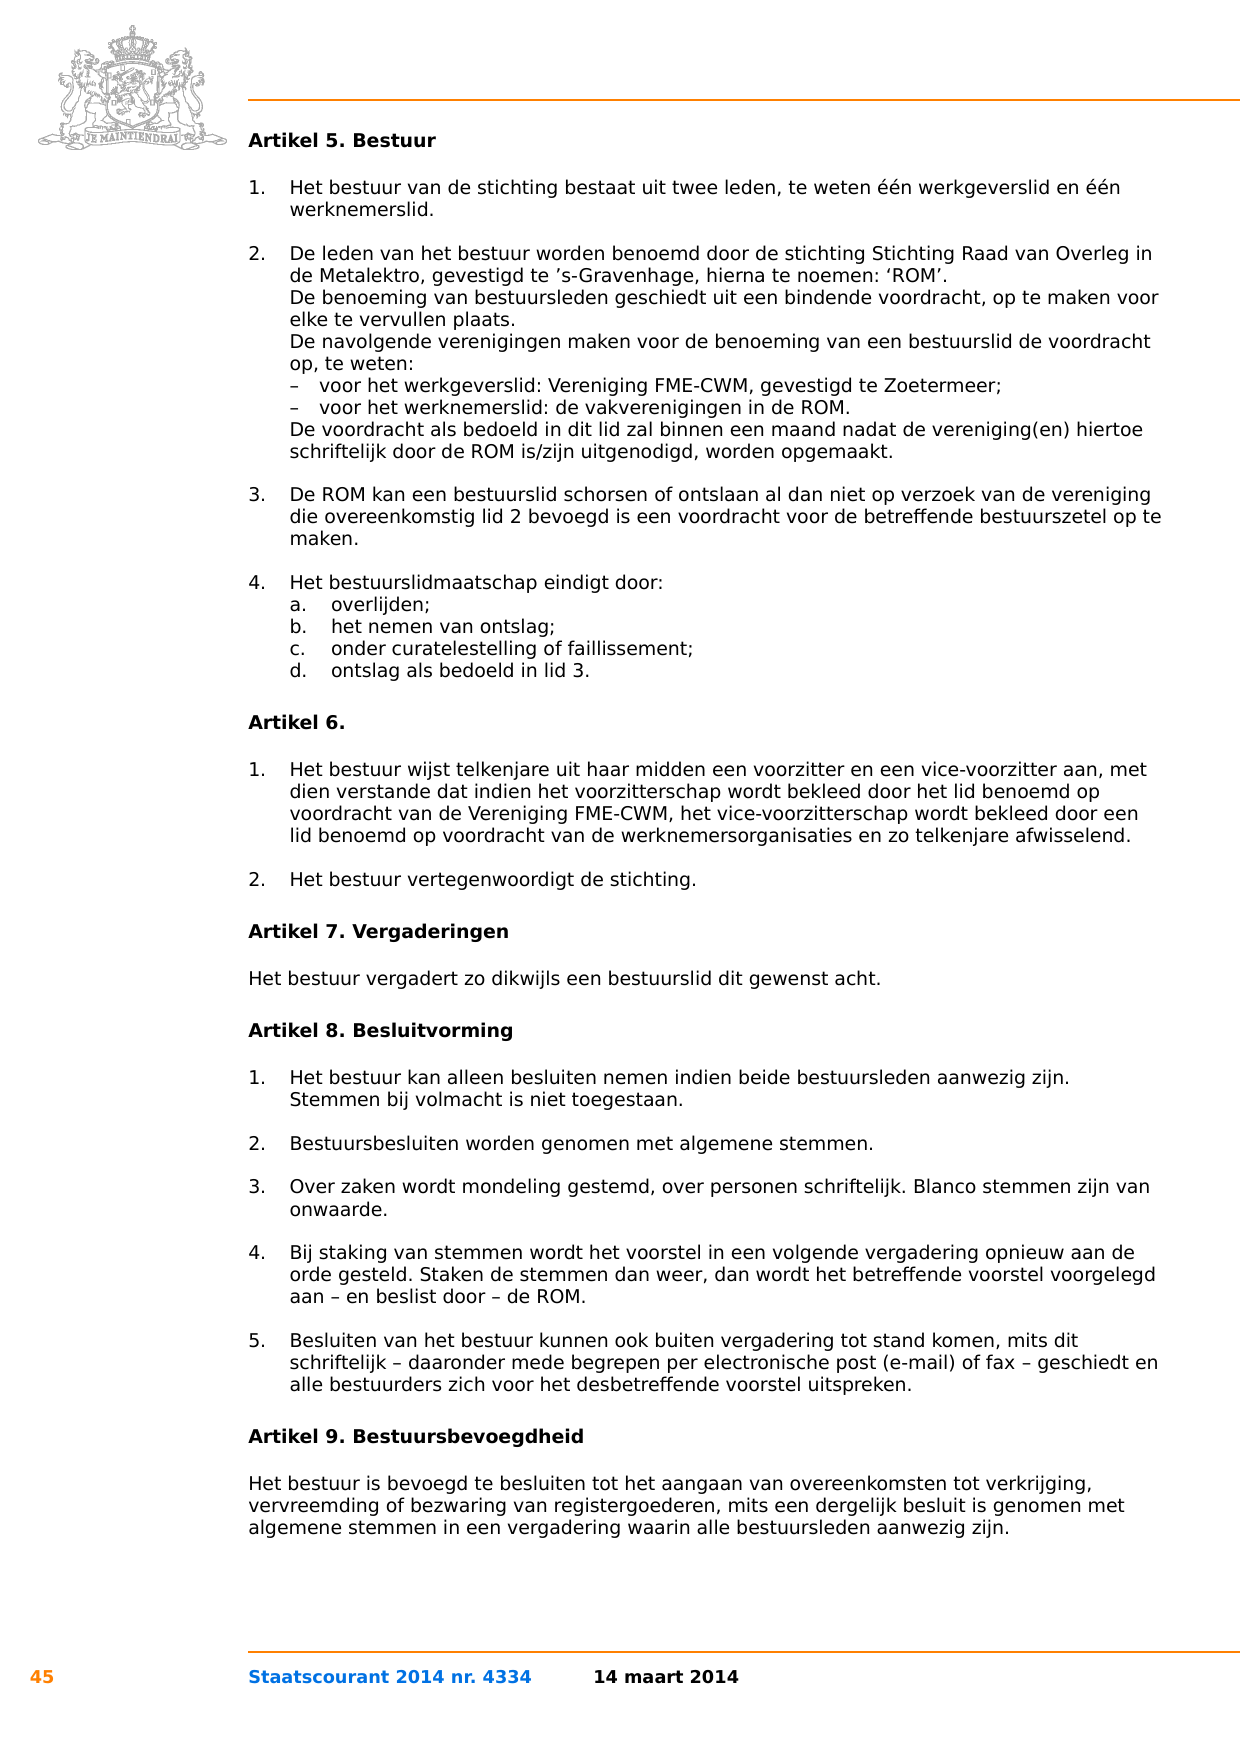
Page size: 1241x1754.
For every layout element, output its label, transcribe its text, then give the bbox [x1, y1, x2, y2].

text d. ontslag als bedoeld in lid 3. [289, 660, 1163, 682]
text 3. Over zaken wordt mondeling gestemd, over personen schriftelijk. Blanco stemmen zijn van onwaarde. [248, 1176, 1163, 1220]
text 4. Het bestuurslidmaatschap eindigt door: [248, 572, 1163, 594]
subtitle Artikel 7. Vergaderingen [248, 921, 1163, 943]
text Het bestuur vergadert zo dikwijls een bestuurslid dit gewenst acht. [248, 968, 1163, 990]
text 2. De leden van het bestuur worden benoemd door de stichting Stichting Raad van Overleg in de Metalektro, gevestigd te ’s-Gravenhage, hierna te noemen: ‘ROM’. [248, 243, 1163, 287]
subtitle Artikel 9. Bestuursbevoegdheid [248, 1426, 1163, 1448]
subtitle Artikel 5. Bestuur [248, 130, 1163, 152]
text De voordracht als bedoeld in dit lid zal binnen een maand nadat de vereniging(en) hiertoe schriftelijk door de ROM is/zijn uitgenodigd, worden opgemaakt. [289, 418, 1163, 462]
text De benoeming van bestuursleden geschiedt uit een bindende voordracht, op te maken voor elke te vervullen plaats. [289, 287, 1163, 331]
text 1. Het bestuur wijst telkenjare uit haar midden een voorzitter en een vice-voorzitter aan, met dien verstande dat indien het voorzitterschap wordt bekleed door het lid benoemd op voordracht van de Vereniging FME-CWM, het vice-voorzitterschap wordt bekleed door een lid benoemd op voordracht van de werknemersorganisaties en zo telkenjare afwisselend. [248, 759, 1163, 847]
subtitle Artikel 6. [248, 712, 1163, 734]
text – voor het werknemerslid: de vakverenigingen in de ROM. [289, 397, 1163, 418]
text Het bestuur is bevoegd te besluiten tot het aangaan van overeenkomsten tot verkrijging, vervreemding of bezwaring van registergoederen, mits een dergelijk besluit is genomen met algemene stemmen in een vergadering waarin alle bestuursleden aanwezig zijn. [248, 1473, 1163, 1539]
text – voor het werkgeverslid: Vereniging FME-CWM, gevestigd te Zoetermeer; [289, 374, 1163, 397]
text b. het nemen van ontslag; [289, 616, 1163, 638]
text 4. Bij staking van stemmen wordt het voorstel in een volgende vergadering opnieuw aan de orde gesteld. Staken de stemmen dan weer, dan wordt het betreffende voorstel voorgelegd aan – en beslist door – de ROM. [248, 1242, 1163, 1308]
text a. overlijden; [289, 594, 1163, 616]
text 2. Het bestuur vertegenwoordigt de stichting. [248, 869, 1163, 891]
text 2. Bestuursbesluiten worden genomen met algemene stemmen. [248, 1133, 1163, 1154]
text De navolgende verenigingen maken voor de benoeming van een bestuurslid de voordracht op, te weten: [289, 331, 1163, 374]
text 1. Het bestuur van de stichting bestaat uit twee leden, te weten één werkgeverslid en één werknemerslid. [248, 177, 1163, 221]
subtitle Artikel 8. Besluitvorming [248, 1020, 1163, 1042]
text c. onder curatelestelling of faillissement; [289, 638, 1163, 660]
picture [38, 25, 227, 150]
text 3. De ROM kan een bestuurslid schorsen of ontslaan al dan niet op verzoek van de vereniging die overeenkomstig lid 2 bevoegd is een voordracht voor de betreffende bestuurszetel op te maken. [248, 484, 1163, 550]
text 5. Besluiten van het bestuur kunnen ook buiten vergadering tot stand komen, mits dit schriftelijk – daaronder mede begrepen per electronische post (e-mail) of fax – geschiedt en alle bestuurders zich voor het desbetreffende voorstel uitspreken. [248, 1330, 1163, 1396]
text 1. Het bestuur kan alleen besluiten nemen indien beide bestuursleden aanwezig zijn. Stemmen bij volmacht is niet toegestaan. [248, 1067, 1163, 1111]
